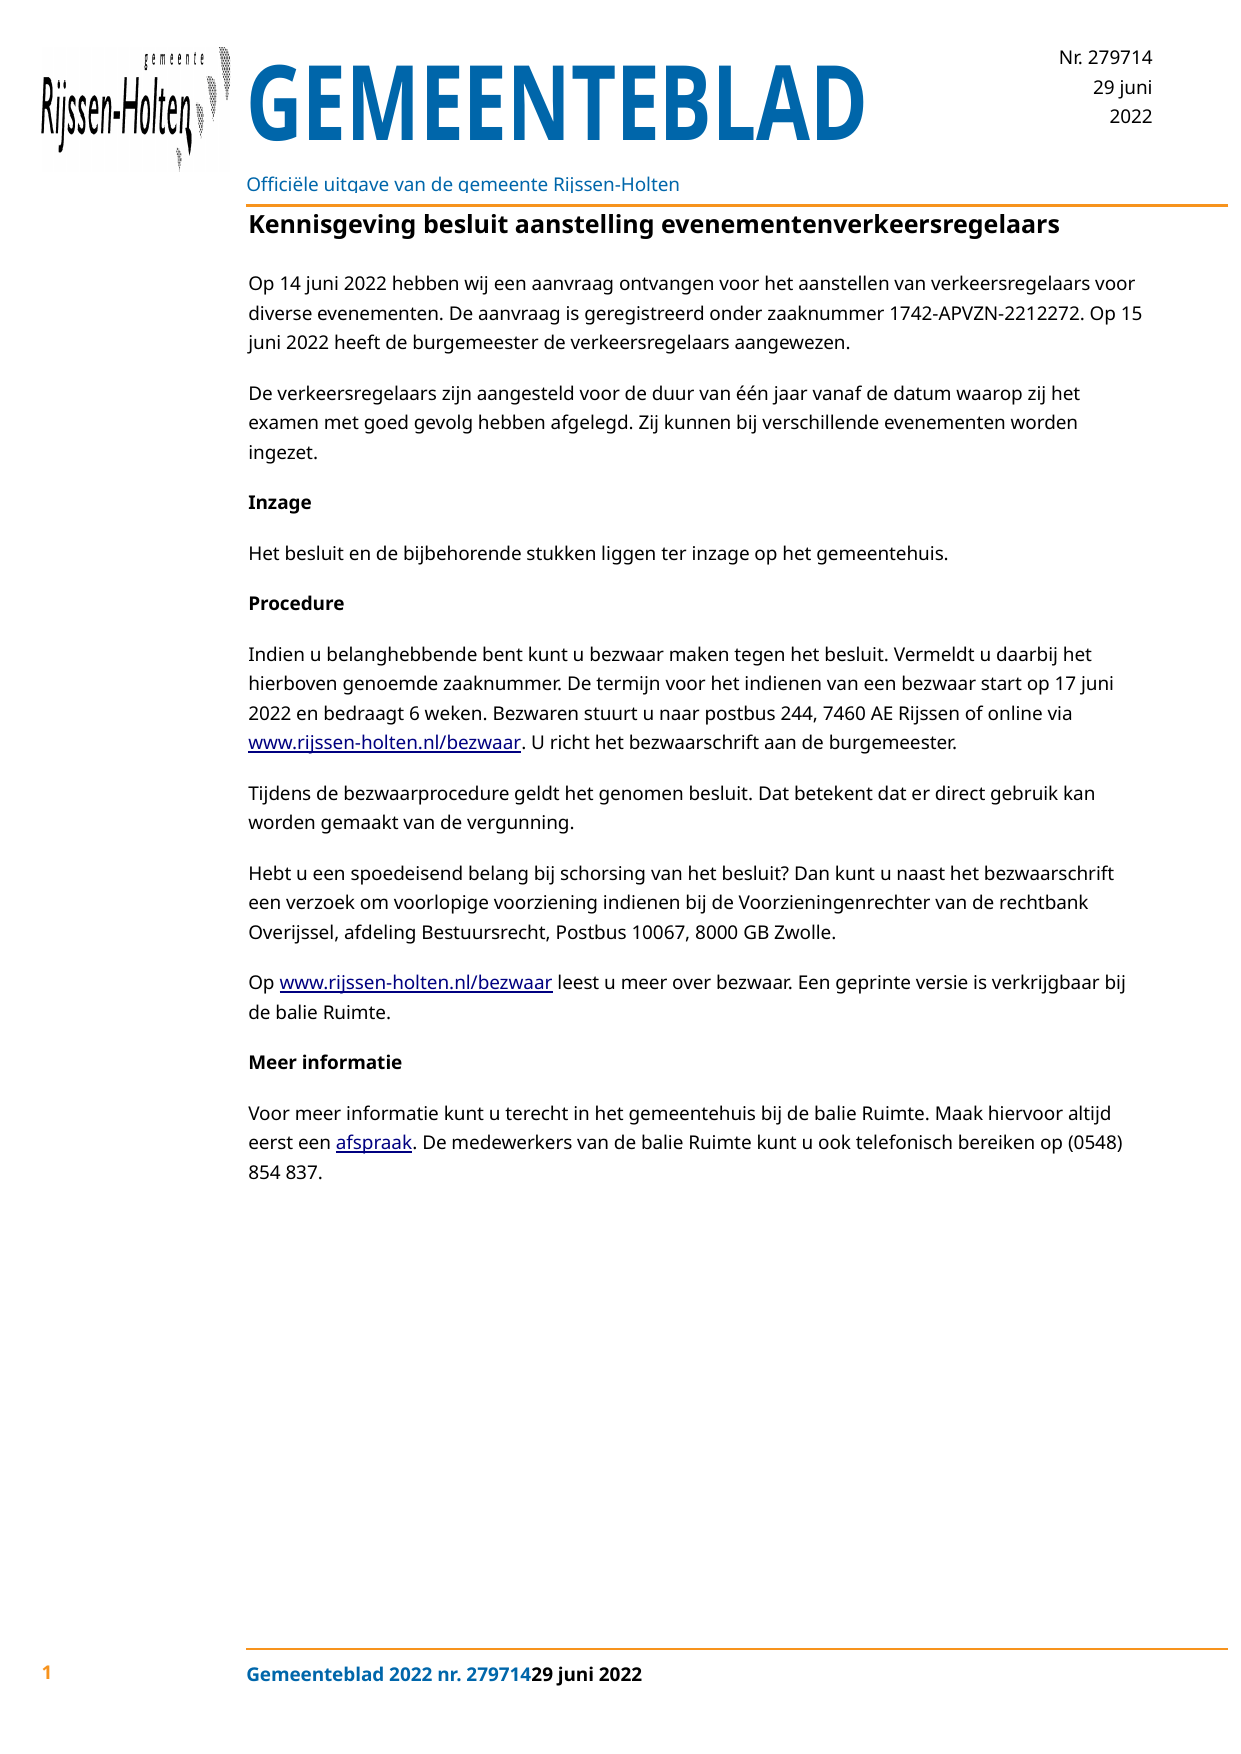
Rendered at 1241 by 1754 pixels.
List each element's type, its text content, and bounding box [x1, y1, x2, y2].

text Hebt u een spoedeisend belang bij schorsing van het besluit? Dan kunt u naast het bezwaarschrift een verzoek om voorlopige voorziening indienen bij de Voorzieningenrechter van de rechtbank Overijssel, afdeling Bestuursrecht, Postbus 10067, 8000 GB Zwolle. [248, 860, 1152, 945]
text Voor meer informatie kunt u terecht in het gemeentehuis bij de balie Ruimte. Maak hiervoor altijd eerst een afspraak. De medewerkers van de balie Ruimte kunt u ook telefonisch bereiken op (0548) 854 837. [248, 1100, 1152, 1185]
text De verkeersregelaars zijn aangesteld voor de duur van één jaar vanaf de datum waarop zij het examen met goed gevolg hebben afgelegd. Zij kunnen bij verschillende evenementen worden ingezet. [248, 380, 1152, 465]
text Op 14 juni 2022 hebben wij een aanvraag ontvangen voor het aanstellen van verkeersregelaars voor diverse evenementen. De aanvraag is geregistreerd onder zaaknummer 1742-APVZN-2212272. Op 15 juni 2022 heeft de burgemeester de verkeersregelaars aangewezen. [248, 270, 1152, 355]
text Kennisgeving besluit aanstelling evenementenverkeersregelaars [248, 207, 1152, 241]
text Inzage [248, 489, 1152, 515]
text Het besluit en de bijbehorende stukken liggen ter inzage op het gemeentehuis. [248, 540, 1152, 566]
text Meer informatie [248, 1049, 1152, 1075]
text Procedure [248, 590, 1152, 616]
text Op www.rijssen-holten.nl/bezwaar leest u meer over bezwaar. Een geprinte versie is verkrijgbaar bij de balie Ruimte. [248, 969, 1152, 1025]
text Tijdens de bezwaarprocedure geldt het genomen besluit. Dat betekent dat er direct gebruik kan worden gemaakt van de vergunning. [248, 780, 1152, 835]
picture [41, 47, 231, 172]
text Indien u belanghebbende bent kunt u bezwaar maken tegen het besluit. Vermeldt u daarbij het hierboven genoemde zaaknummer. De termijn voor het indienen van een bezwaar start op 17 juni 2022 en bedraagt 6 weken. Bezwaren stuurt u naar postbus 244, 7460 AE Rijssen of online via www.rijssen-holten.nl/bezwaar. U richt het bezwaarschrift aan de burgemeester. [248, 641, 1152, 755]
